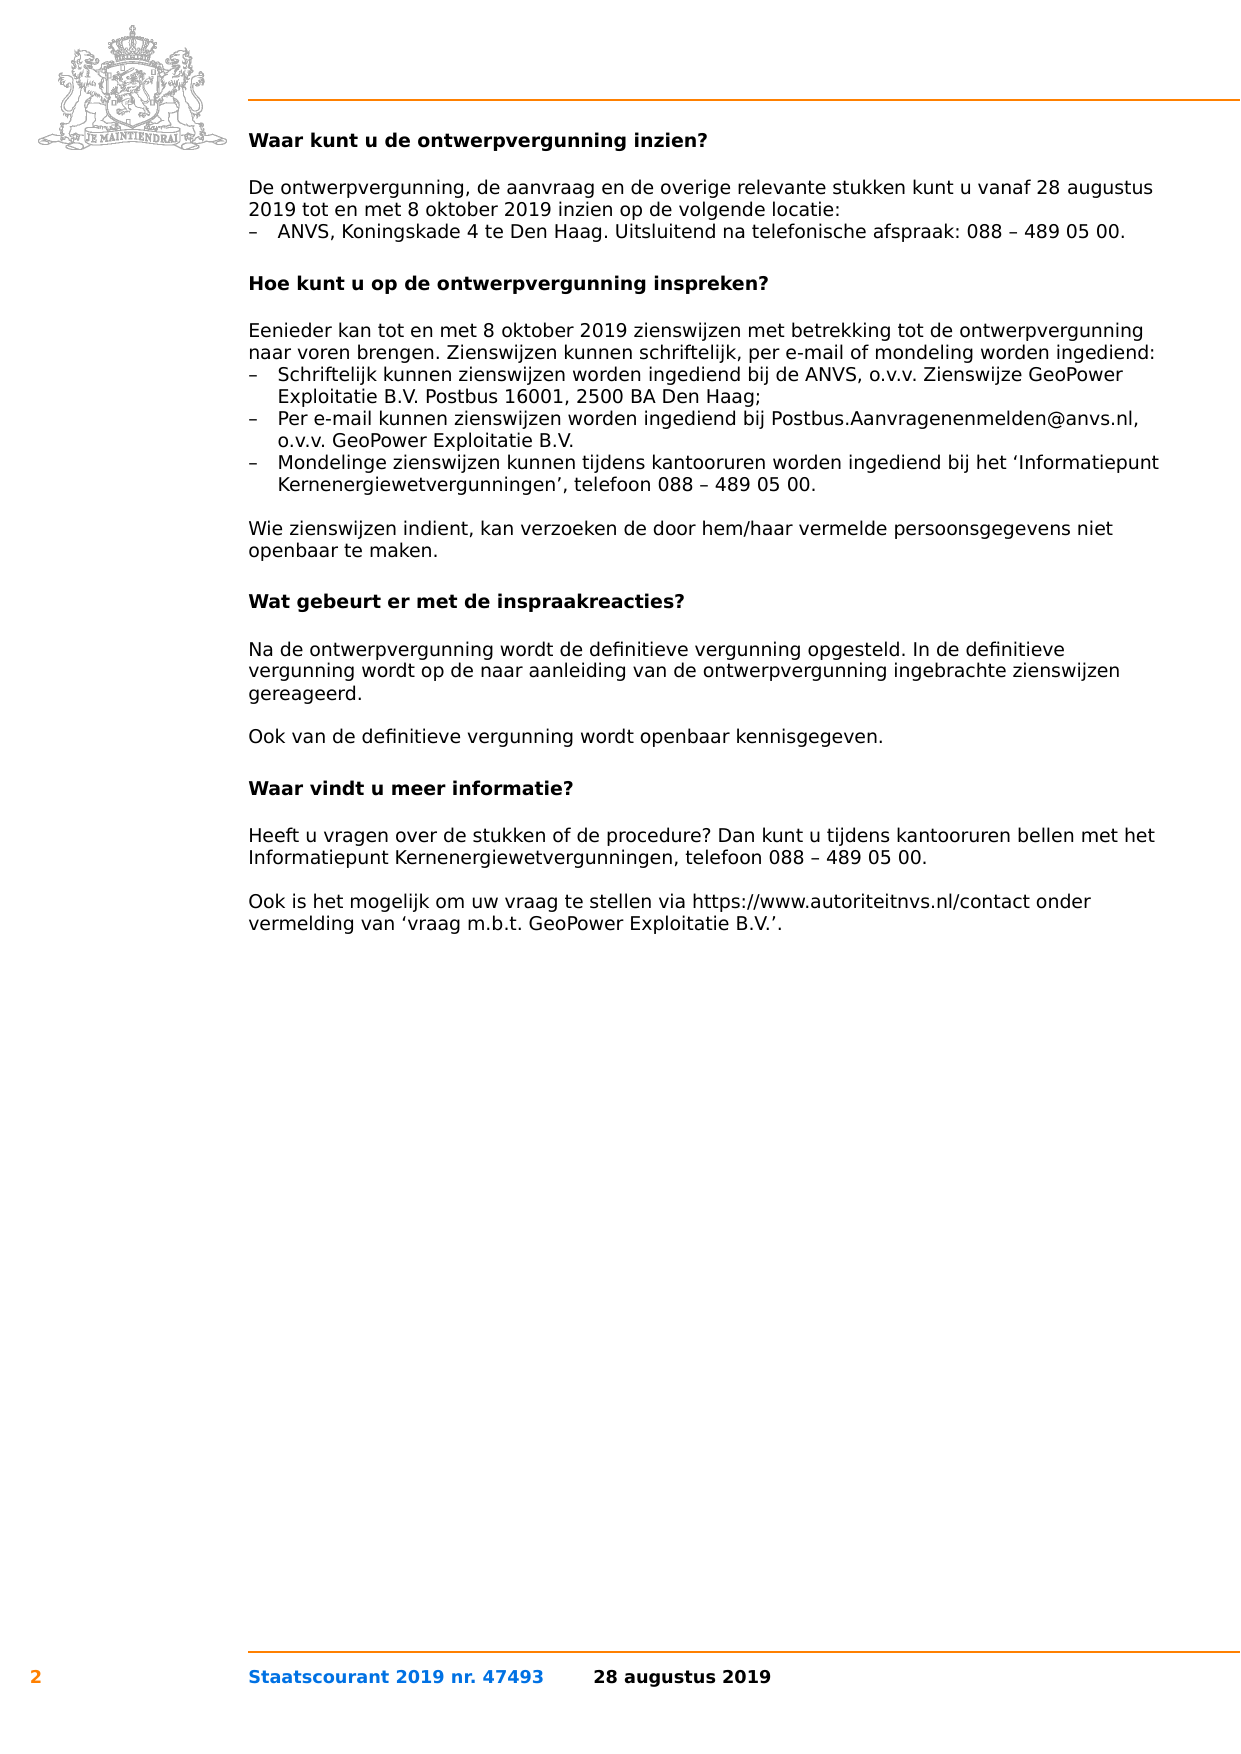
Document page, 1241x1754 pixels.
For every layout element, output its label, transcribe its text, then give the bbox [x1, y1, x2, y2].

picture [38, 25, 227, 150]
subtitle Hoe kunt u op de ontwerpvergunning inspreken? [248, 273, 1163, 295]
text Heeft u vragen over de stukken of de procedure? Dan kunt u tijdens kantooruren bellen met het Informatiepunt Kernenergiewetvergunningen, telefoon 088 – 489 05 00. [248, 825, 1163, 869]
text – Schriftelijk kunnen zienswijzen worden ingediend bij de ANVS, o.v.v. Zienswijze GeoPower Exploitatie B.V. Postbus 16001, 2500 BA Den Haag; [248, 364, 1163, 408]
subtitle Waar vindt u meer informatie? [248, 778, 1163, 800]
subtitle Waar kunt u de ontwerpvergunning inzien? [248, 130, 1163, 152]
text Ook is het mogelijk om uw vraag te stellen via https://www.autoriteitnvs.nl/contact onder vermelding van ‘vraag m.b.t. GeoPower Exploitatie B.V.’. [248, 891, 1163, 935]
subtitle Wat gebeurt er met de inspraakreacties? [248, 591, 1163, 613]
text De ontwerpvergunning, de aanvraag en de overige relevante stukken kunt u vanaf 28 augustus 2019 tot en met 8 oktober 2019 inzien op de volgende locatie: [248, 177, 1163, 221]
text Wie zienswijzen indient, kan verzoeken de door hem/haar vermelde persoonsgegevens niet openbaar te maken. [248, 517, 1163, 561]
text – Mondelinge zienswijzen kunnen tijdens kantooruren worden ingediend bij het ‘Informatiepunt Kernenergiewetvergunningen’, telefoon 088 – 489 05 00. [248, 452, 1163, 496]
text – ANVS, Koningskade 4 te Den Haag. Uitsluitend na telefonische afspraak: 088 – 489 05 00. [248, 221, 1163, 243]
text Eenieder kan tot en met 8 oktober 2019 zienswijzen met betrekking tot de ontwerpvergunning naar voren brengen. Zienswijzen kunnen schriftelijk, per e-mail of mondeling worden ingediend: [248, 320, 1163, 364]
text Ook van de definitieve vergunning wordt openbaar kennisgegeven. [248, 726, 1163, 748]
text Na de ontwerpvergunning wordt de definitieve vergunning opgesteld. In de definitieve vergunning wordt op de naar aanleiding van de ontwerpvergunning ingebrachte zienswijzen gereageerd. [248, 638, 1163, 704]
text – Per e-mail kunnen zienswijzen worden ingediend bij Postbus.Aanvragenenmelden@anvs.nl, o.v.v. GeoPower Exploitatie B.V. [248, 408, 1163, 452]
